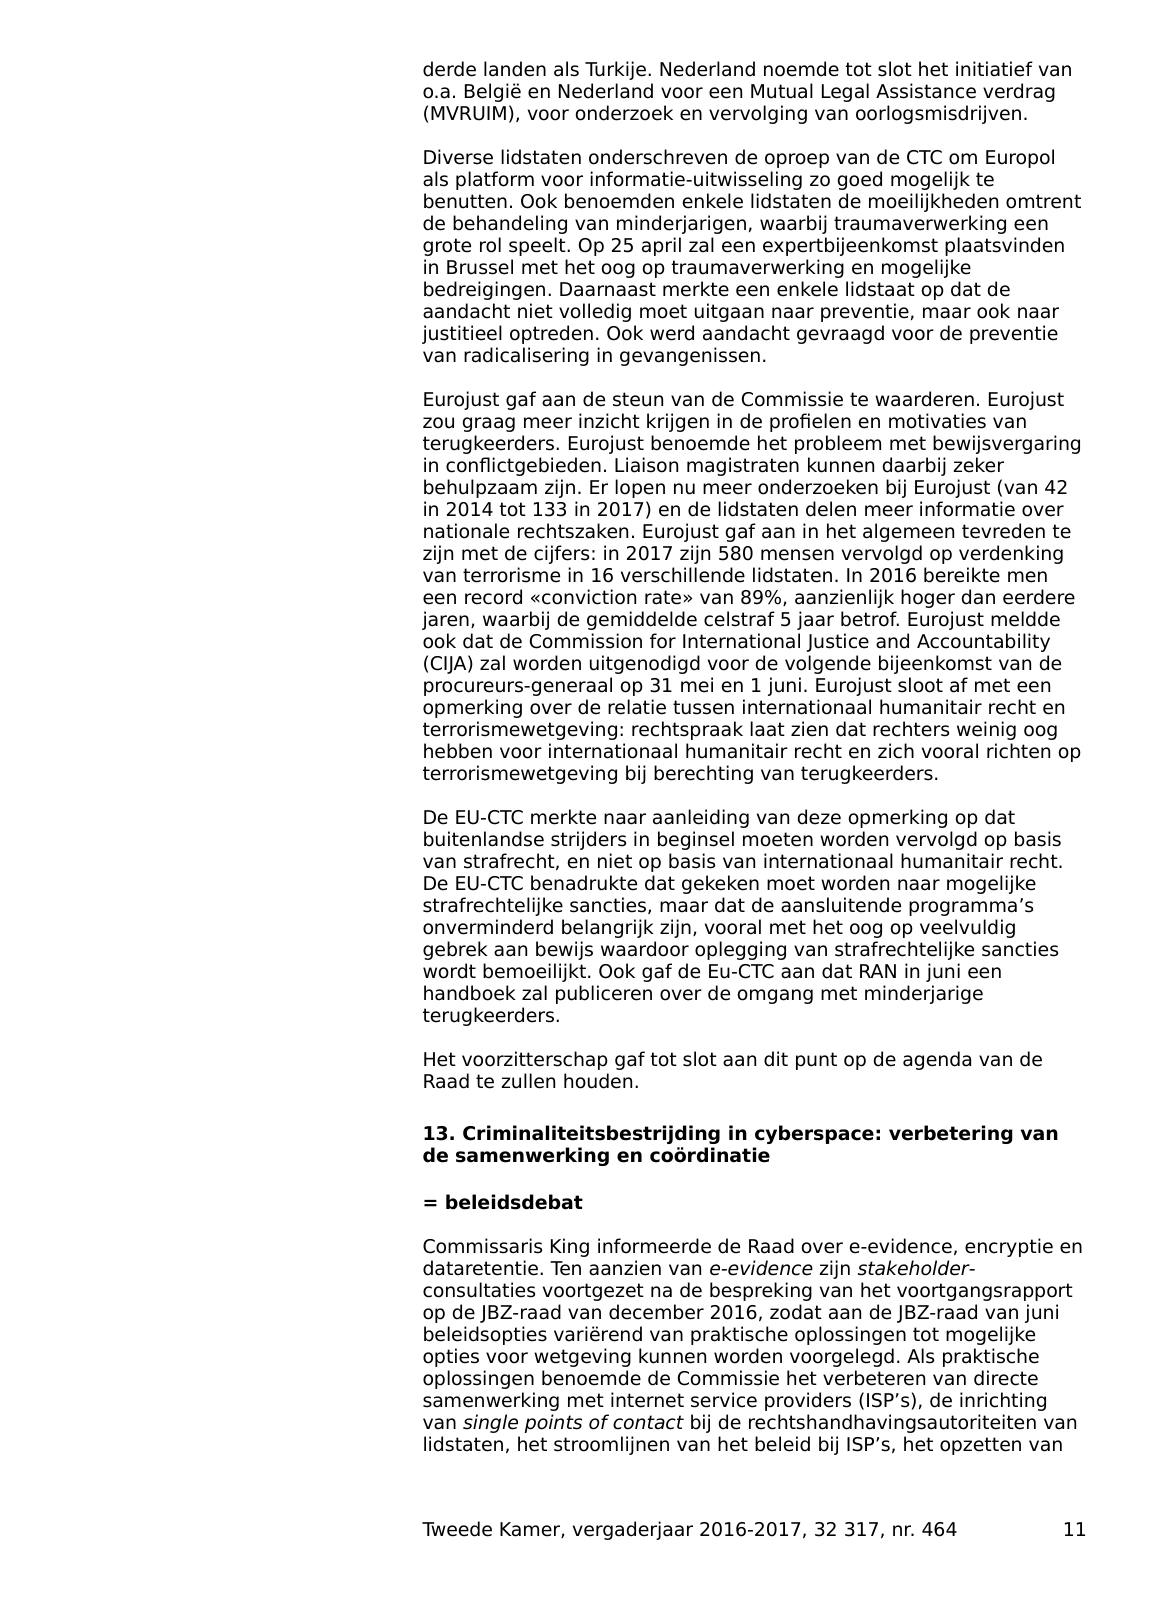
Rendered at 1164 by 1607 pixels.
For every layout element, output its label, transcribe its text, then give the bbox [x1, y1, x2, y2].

text Diverse lidstaten onderschreven de oproep van de CTC om Europol als platform voor informatie-uitwisseling zo goed mogelijk te benutten. Ook benoemden enkele lidstaten de moeilijkheden omtrent de behandeling van minderjarigen, waarbij traumaverwerking een grote rol speelt. Op 25 april zal een expertbijeenkomst plaatsvinden in Brussel met het oog op traumaverwerking en mogelijke bedreigingen. Daarnaast merkte een enkele lidstaat op dat de aandacht niet volledig moet uitgaan naar preventie, maar ook naar justitieel optreden. Ook werd aandacht gevraagd voor de preventie van radicalisering in gevangenissen. [422, 147, 1087, 367]
text Commissaris King informeerde de Raad over e-evidence, encryptie en dataretentie. Ten aanzien van e-evidence zijn stakeholder-consultaties voortgezet na de bespreking van het voortgangsrapport op de JBZ-raad van december 2016, zodat aan de JBZ-raad van juni beleidsopties variërend van praktische oplossingen tot mogelijke opties voor wetgeving kunnen worden voorgelegd. Als praktische oplossingen benoemde de Commissie het verbeteren van directe samenwerking met internet service providers (ISP’s), de inrichting van single points of contact bij de rechtshandhavingsautoriteiten van lidstaten, het stroomlijnen van het beleid bij ISP’s, het opzetten van [422, 1236, 1087, 1456]
text De EU-CTC merkte naar aanleiding van deze opmerking op dat buitenlandse strijders in beginsel moeten worden vervolgd op basis van strafrecht, en niet op basis van internationaal humanitair recht. De EU-CTC benadrukte dat gekeken moet worden naar mogelijke strafrechtelijke sancties, maar dat de aansluitende programma’s onverminderd belangrijk zijn, vooral met het oog op veelvuldig gebrek aan bewijs waardoor oplegging van strafrechtelijke sancties wordt bemoeilijkt. Ook gaf de Eu-CTC aan dat RAN in juni een handboek zal publiceren over de omgang met minderjarige terugkeerders. [422, 807, 1087, 1027]
text Het voorzitterschap gaf tot slot aan dit punt op de agenda van de Raad te zullen houden. [422, 1049, 1087, 1093]
subtitle 13. Criminaliteitsbestrijding in cyberspace: verbetering van de samenwerking en coördinatie [422, 1123, 1087, 1167]
text Eurojust gaf aan de steun van de Commissie te waarderen. Eurojust zou graag meer inzicht krijgen in de profielen en motivaties van terugkeerders. Eurojust benoemde het probleem met bewijsvergaring in conflictgebieden. Liaison magistraten kunnen daarbij zeker behulpzaam zijn. Er lopen nu meer onderzoeken bij Eurojust (van 42 in 2014 tot 133 in 2017) en de lidstaten delen meer informatie over nationale rechtszaken. Eurojust gaf aan in het algemeen tevreden te zijn met de cijfers: in 2017 zijn 580 mensen vervolgd op verdenking van terrorisme in 16 verschillende lidstaten. In 2016 bereikte men een record «conviction rate» van 89%, aanzienlijk hoger dan eerdere jaren, waarbij de gemiddelde celstraf 5 jaar betrof. Eurojust meldde ook dat de Commission for International Justice and Accountability (CIJA) zal worden uitgenodigd voor de volgende bijeenkomst van de procureurs-generaal op 31 mei en 1 juni. Eurojust sloot af met een opmerking over de relatie tussen internationaal humanitair recht en terrorismewetgeving: rechtspraak laat zien dat rechters weinig oog hebben voor internationaal humanitair recht en zich vooral richten op terrorismewetgeving bij berechting van terugkeerders. [422, 389, 1087, 785]
text derde landen als Turkije. Nederland noemde tot slot het initiatief van o.a. België en Nederland voor een Mutual Legal Assistance verdrag (MVRUIM), voor onderzoek en vervolging van oorlogsmisdrijven. [422, 59, 1087, 125]
text = beleidsdebat [422, 1192, 1087, 1214]
